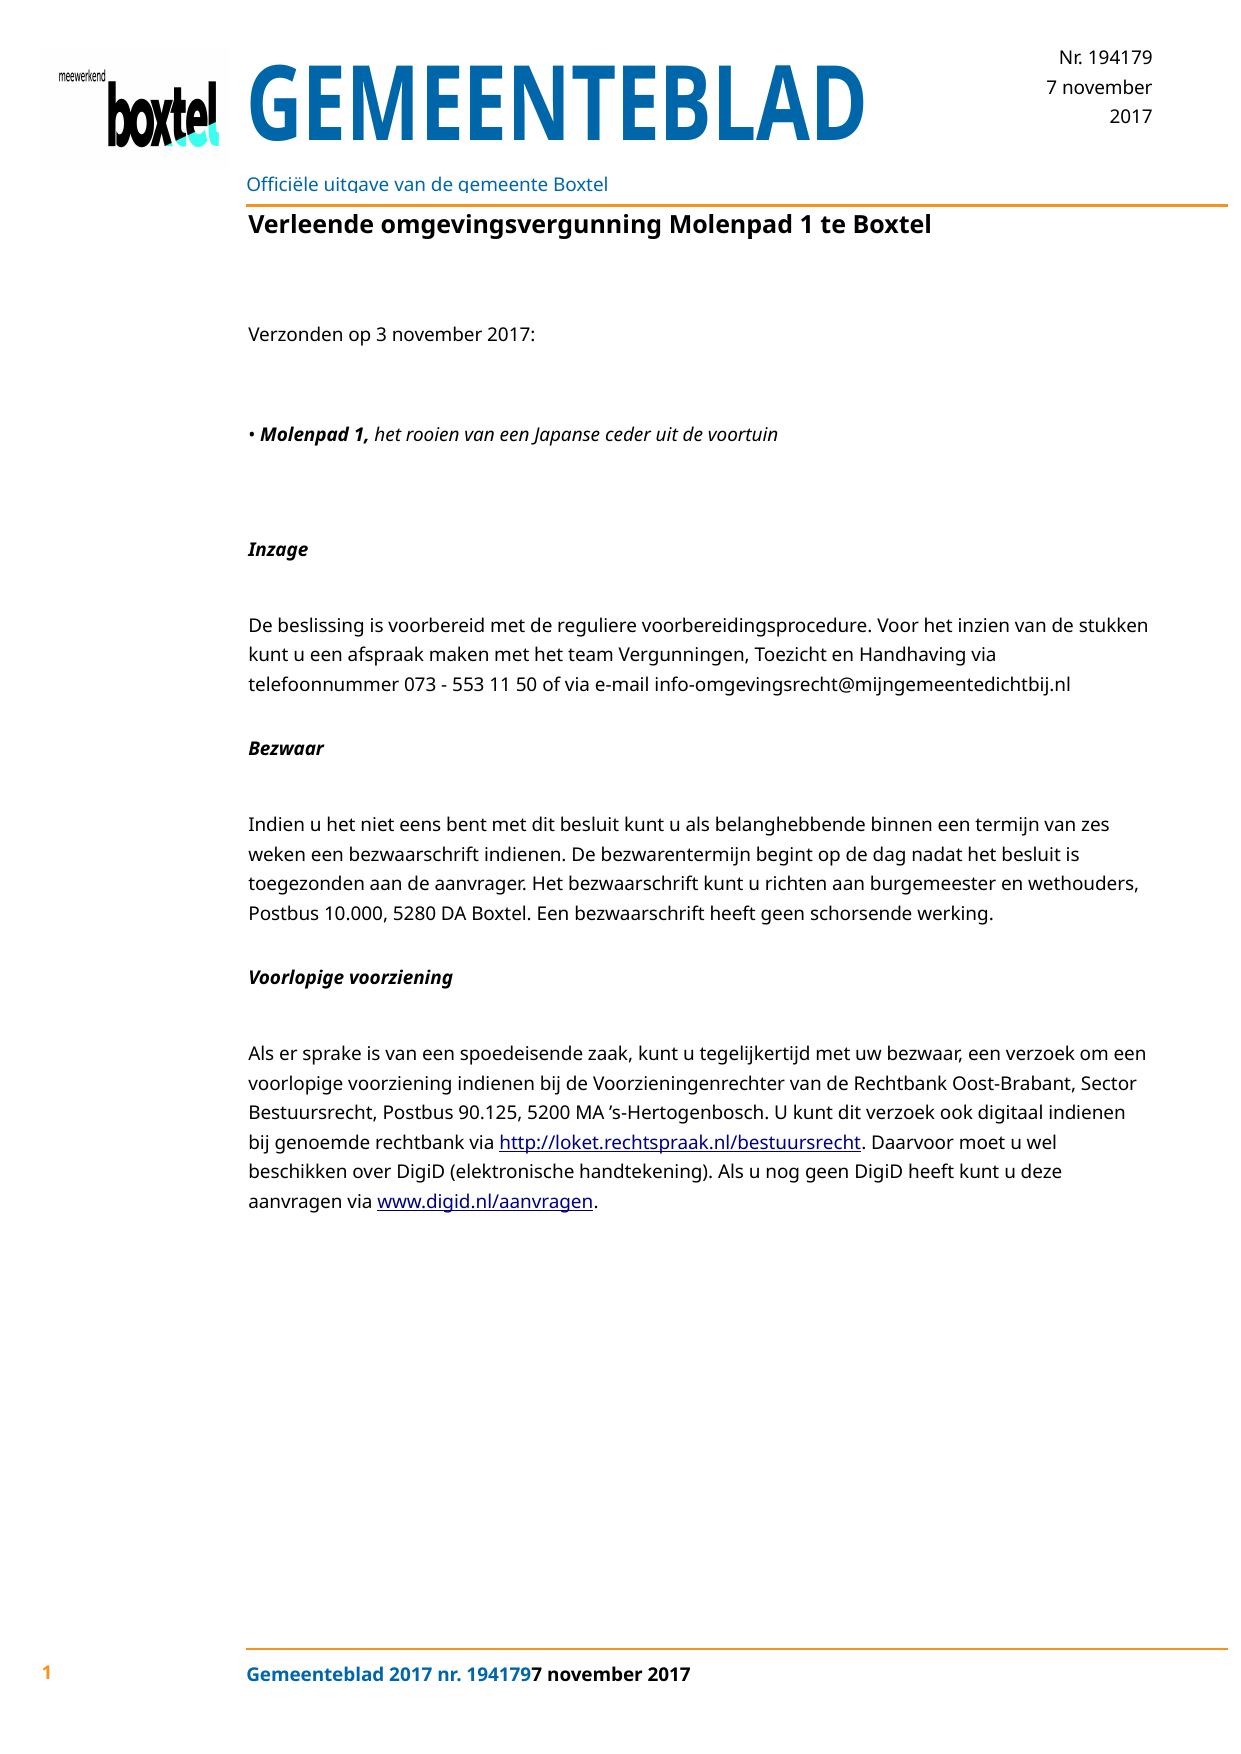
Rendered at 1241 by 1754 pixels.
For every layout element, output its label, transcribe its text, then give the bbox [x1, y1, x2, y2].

text • Molenpad 1, het rooien van een Japanse ceder uit de voortuin [248, 422, 1152, 447]
text Als er sprake is van een spoedeisende zaak, kunt u tegelijkertijd met uw bezwaar, een verzoek om een voorlopige voorziening indienen bij de Voorzieningenrechter van de Rechtbank Oost-Brabant, Sector Bestuursrecht, Postbus 90.125, 5200 MA ’s-Hertogenbosch. U kunt dit verzoek ook digitaal indienen bij genoemde rechtbank via http://loket.rechtspraak.nl/bestuursrecht. Daarvoor moet u wel beschikken over DigiD (elektronische handtekening). Als u nog geen DigiD heeft kunt u deze aanvragen via www.digid.nl/aanvragen. [248, 1040, 1152, 1214]
text Bezwaar [248, 735, 1152, 761]
text Indien u het niet eens bent met dit besluit kunt u als belanghebbende binnen een termijn van zes weken een bezwaarschrift indienen. De bezwarentermijn begint op de dag nadat het besluit is toegezonden aan de aanvrager. Het bezwaarschrift kunt u richten aan burgemeester en wethouders, Postbus 10.000, 5280 DA Boxtel. Een bezwaarschrift heeft geen schorsende werking. [248, 811, 1152, 926]
text Verleende omgevingsvergunning Molenpad 1 te Boxtel [248, 207, 1152, 241]
text Voorlopige voorziening [248, 964, 1152, 990]
text De beslissing is voorbereid met de reguliere voorbereidingsprocedure. Voor het inzien van de stukken kunt u een afspraak maken met het team Vergunningen, Toezicht en Handhaving via telefoonnummer 073 - 553 11 50 of via e-mail info-omgevingsrecht@mijngemeentedichtbij.nl [248, 612, 1152, 697]
text Verzonden op 3 november 2017: [248, 321, 1152, 346]
picture [41, 47, 231, 172]
text Inzage [248, 536, 1152, 562]
